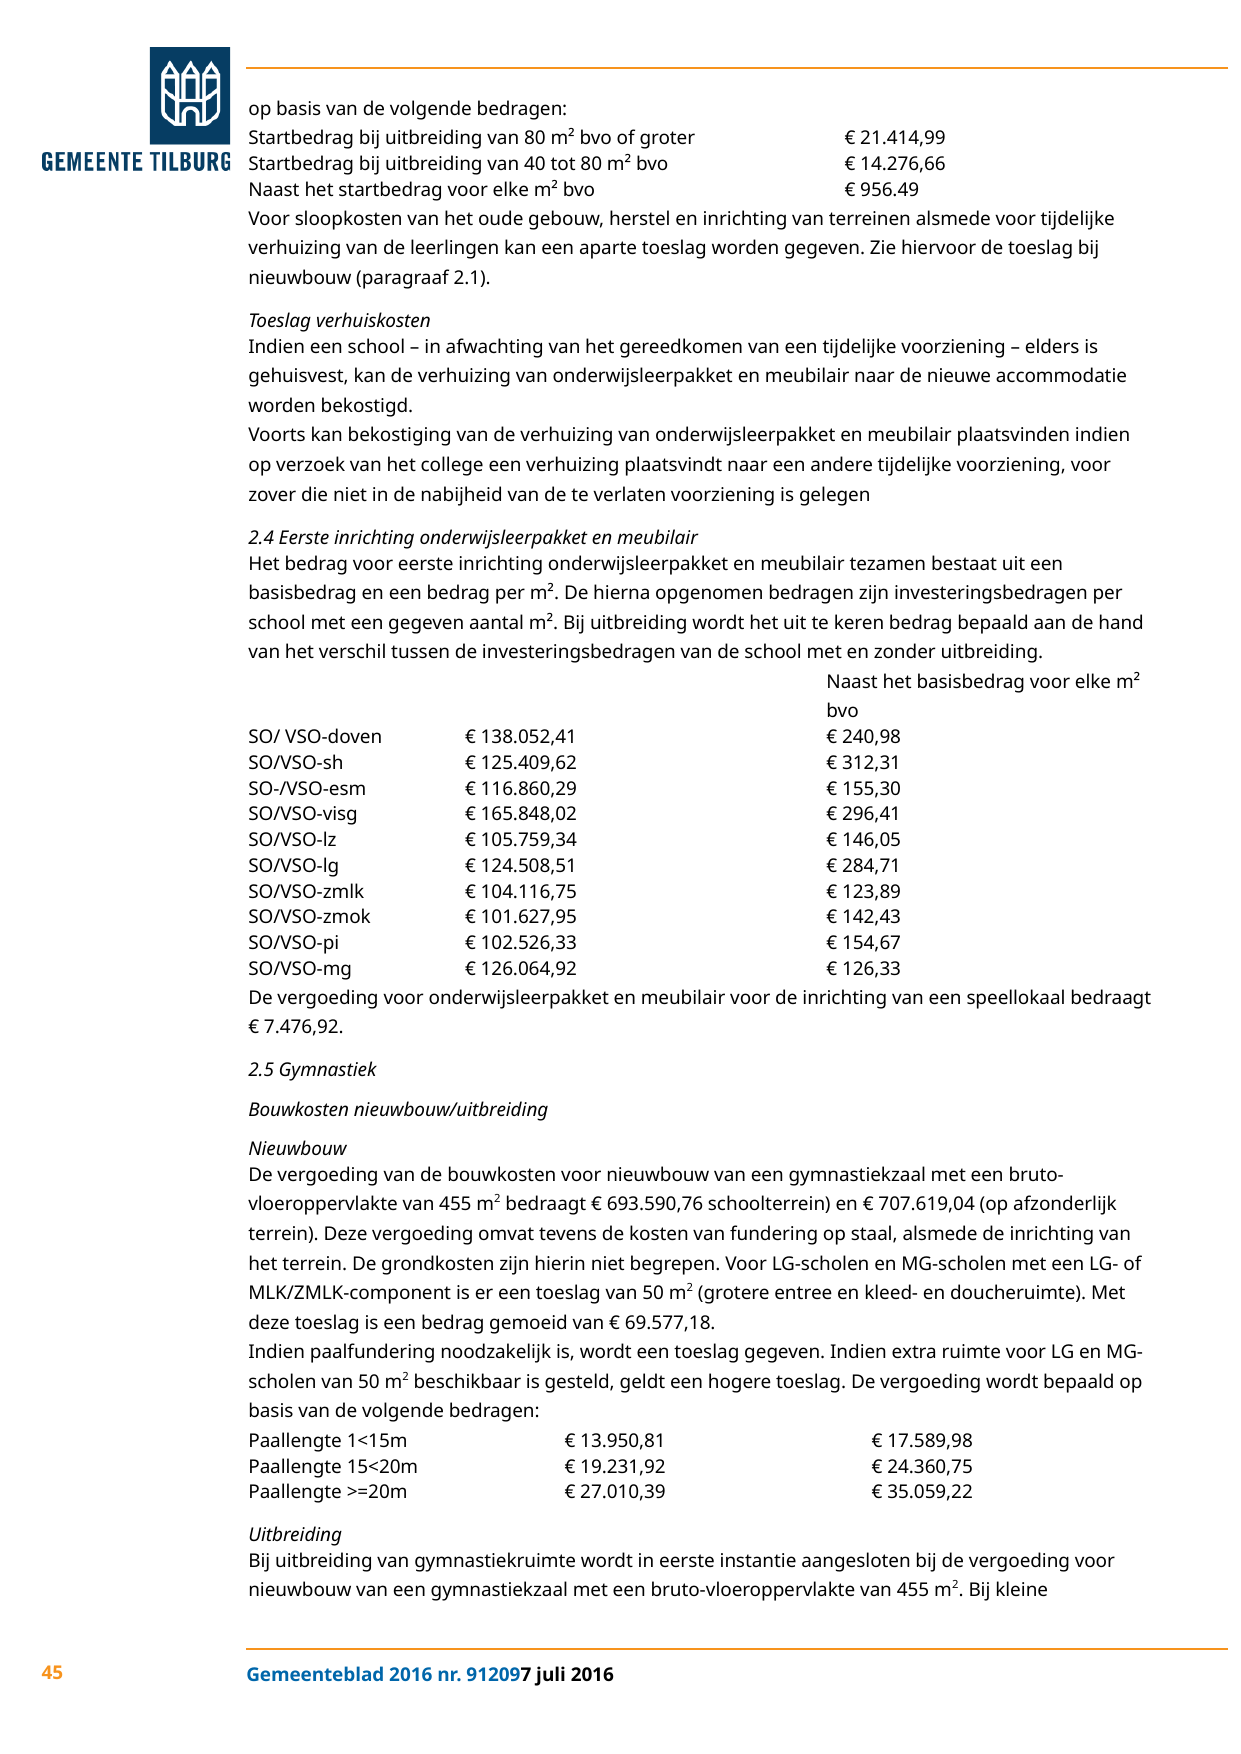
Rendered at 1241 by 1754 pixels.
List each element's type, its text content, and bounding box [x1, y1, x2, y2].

text Indien een school – in afwachting van het gereedkomen van een tijdelijke voorziening – elders is gehuisvest, kan de verhuizing van onderwijsleerpakket en meubilair naar de nieuwe accommodatie worden bekostigd. [248, 333, 1152, 418]
table_cell € 142,43 [826, 904, 1152, 929]
table_cell € 116.860,29 [465, 775, 826, 801]
table_cell € 102.526,33 [465, 929, 826, 955]
table_cell SO/VSO-sh [248, 749, 465, 775]
table_header Naast het basisbedrag voor elke m² bvo [826, 668, 1152, 723]
table_header € 21.414,99 [844, 125, 1152, 150]
table_cell € 24.360,75 [871, 1453, 1152, 1479]
text Bouwkosten nieuwbouw/uitbreiding [248, 1096, 1152, 1122]
text Indien paalfundering noodzakelijk is, wordt een toeslag gegeven. Indien extra ruimte voor LG en MG-scholen van 50 m2 beschikbaar is gesteld, geldt een hogere toeslag. De vergoeding wordt bepaald op basis van de volgende bedragen: [248, 1338, 1152, 1423]
table_cell Paallengte 15<20m [248, 1453, 564, 1479]
table_cell € 284,71 [826, 852, 1152, 878]
table_cell € 240,98 [826, 724, 1152, 749]
table_cell Naast het startbedrag voor elke m² bvo [248, 176, 844, 202]
table_cell SO-/VSO-esm [248, 775, 465, 801]
text De vergoeding voor onderwijsleerpakket en meubilair voor de inrichting van een speellokaal bedraagt [248, 984, 1152, 1010]
table_cell SO/VSO-lg [248, 852, 465, 878]
table_header Startbedrag bij uitbreiding van 80 m² bvo of groter [248, 125, 844, 150]
table_cell € 19.231,92 [564, 1453, 871, 1479]
table_header [465, 668, 826, 723]
table_cell SO/VSO-zmlk [248, 878, 465, 903]
table_cell € 14.276,66 [844, 150, 1152, 176]
text De vergoeding van de bouwkosten voor nieuwbouw van een gymnastiekzaal met een bruto-vloeroppervlakte van 455 m2 bedraagt € 693.590,76 schoolterrein) en € 707.619,04 (op afzonderlijk terrein). Deze vergoeding omvat tevens de kosten van fundering op staal, alsmede de inrichting van het terrein. De grondkosten zijn hierin niet begrepen. Voor LG-scholen en MG-scholen met een LG- of MLK/ZMLK-component is er een toeslag van 50 m2 (grotere entree en kleed- en doucheruimte). Met deze toeslag is een bedrag gemoeid van € 69.577,18. [248, 1161, 1152, 1334]
table_cell € 155,30 [826, 775, 1152, 801]
table_cell € 138.052,41 [465, 724, 826, 749]
text 2.5 Gymnastiek [248, 1057, 1152, 1082]
table_header Paallengte 1<15m [248, 1427, 564, 1453]
table_cell € 296,41 [826, 801, 1152, 826]
table_header [248, 668, 465, 723]
table_cell € 105.759,34 [465, 826, 826, 852]
table_cell SO/VSO-zmok [248, 904, 465, 929]
table_cell € 956.49 [844, 176, 1152, 202]
table_cell € 312,31 [826, 749, 1152, 775]
text op basis van de volgende bedragen: [248, 95, 1152, 121]
text Nieuwbouw [248, 1135, 1152, 1161]
text Voor sloopkosten van het oude gebouw, herstel en inrichting van terreinen alsmede voor tijdelijke verhuizing van de leerlingen kan een aparte toeslag worden gegeven. Zie hiervoor de toeslag bij nieuwbouw (paragraaf 2.1). [248, 205, 1152, 290]
table_cell € 165.848,02 [465, 801, 826, 826]
table_cell € 27.010,39 [564, 1479, 871, 1504]
table_cell € 123,89 [826, 878, 1152, 903]
table_cell SO/VSO-pi [248, 929, 465, 955]
table_cell € 35.059,22 [871, 1479, 1152, 1504]
table_cell SO/VSO-mg [248, 955, 465, 981]
table_cell SO/VSO-visg [248, 801, 465, 826]
text Voorts kan bekostiging van de verhuizing van onderwijsleerpakket en meubilair plaatsvinden indien op verzoek van het college een verhuizing plaatsvindt naar een andere tijdelijke voorziening, voor zover die niet in de nabijheid van de te verlaten voorziening is gelegen [248, 422, 1152, 507]
text Uitbreiding [248, 1521, 1152, 1547]
text € 7.476,92. [248, 1013, 1152, 1039]
table_header € 13.950,81 [564, 1427, 871, 1453]
table_cell € 125.409,62 [465, 749, 826, 775]
table_cell Paallengte >=20m [248, 1479, 564, 1504]
text Bij uitbreiding van gymnastiekruimte wordt in eerste instantie aangesloten bij de vergoeding voor nieuwbouw van een gymnastiekzaal met een bruto-vloeroppervlakte van 455 m2. Bij kleine [248, 1547, 1152, 1602]
table_cell € 154,67 [826, 929, 1152, 955]
table_cell € 126,33 [826, 955, 1152, 981]
table_header € 17.589,98 [871, 1427, 1152, 1453]
table_cell Startbedrag bij uitbreiding van 40 tot 80 m² bvo [248, 150, 844, 176]
text Toeslag verhuiskosten [248, 307, 1152, 333]
text 2.4 Eerste inrichting onderwijsleerpakket en meubilair [248, 524, 1152, 550]
table_cell € 126.064,92 [465, 955, 826, 981]
table_cell € 124.508,51 [465, 852, 826, 878]
table_cell SO/ VSO-doven [248, 724, 465, 749]
table_cell € 104.116,75 [465, 878, 826, 903]
text Het bedrag voor eerste inrichting onderwijsleerpakket en meubilair tezamen bestaat uit een basisbedrag en een bedrag per m². De hierna opgenomen bedragen zijn investeringsbedragen per school met een gegeven aantal m². Bij uitbreiding wordt het uit te keren bedrag bepaald aan de hand van het verschil tussen de investeringsbedragen van de school met en zonder uitbreiding. [248, 550, 1152, 664]
table_cell SO/VSO-lz [248, 826, 465, 852]
table_cell € 146,05 [826, 826, 1152, 852]
picture [41, 47, 231, 172]
table_cell € 101.627,95 [465, 904, 826, 929]
